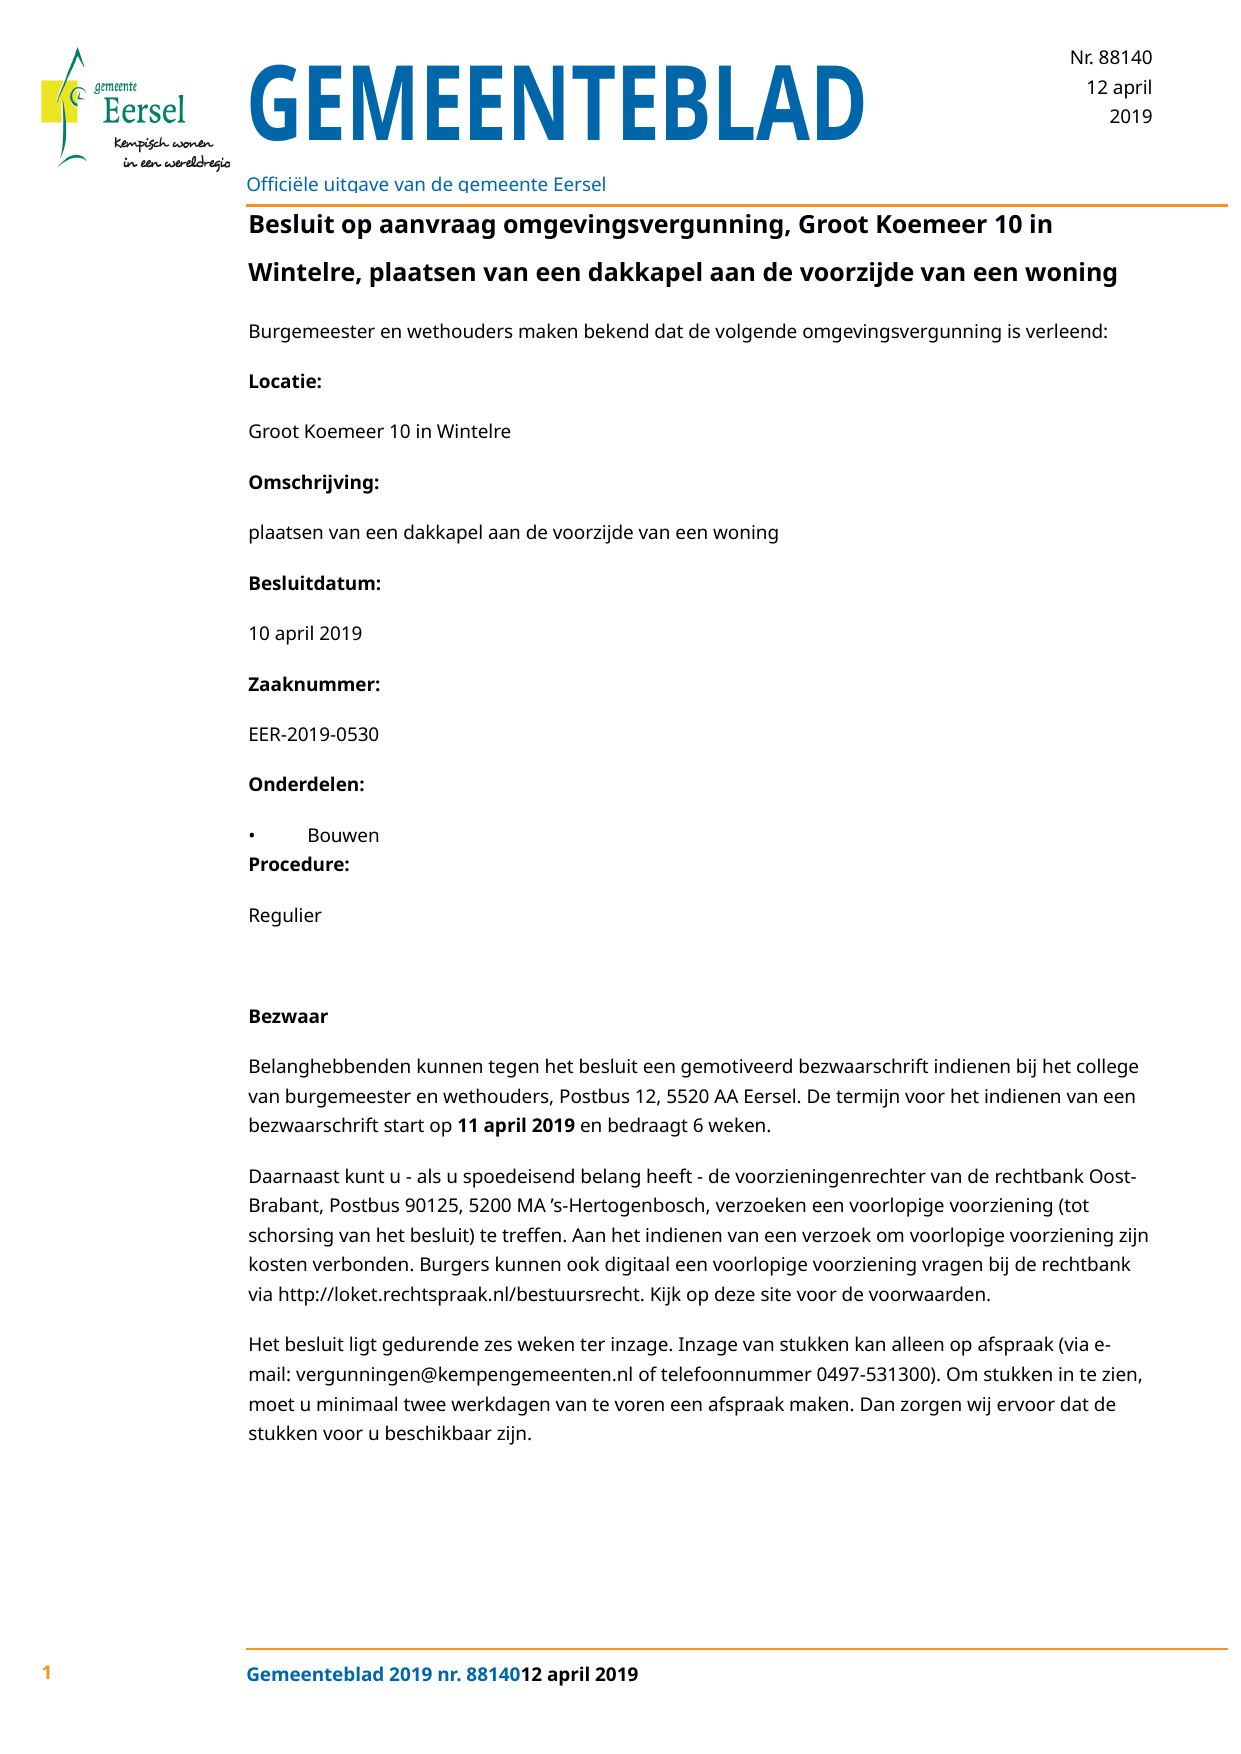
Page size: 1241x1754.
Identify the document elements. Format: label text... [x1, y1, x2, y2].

text 10 april 2019 [248, 620, 1152, 646]
text Bezwaar [248, 1003, 1152, 1029]
text Locatie: [248, 368, 1152, 394]
text Groot Koemeer 10 in Wintelre [248, 419, 1152, 444]
text Besluitdatum: [248, 570, 1152, 596]
picture [41, 47, 231, 172]
text Zaaknummer: [248, 671, 1152, 697]
text Onderdelen: [248, 772, 1152, 797]
text EER-2019-0530 [248, 721, 1152, 747]
text Procedure: [248, 852, 1152, 877]
list Bouwen [248, 822, 1152, 848]
text plaatsen van een dakkapel aan de voorzijde van een woning [248, 519, 1152, 545]
text Besluit op aanvraag omgevingsvergunning, Groot Koemeer 10 in Wintelre, plaatsen van een dakkapel aan de voorzijde van een woning [248, 207, 1152, 288]
text Belanghebbenden kunnen tegen het besluit een gemotiveerd bezwaarschrift indienen bij het college van burgemeester en wethouders, Postbus 12, 5520 AA Eersel. De termijn voor het indienen van een bezwaarschrift start op 11 april 2019 en bedraagt 6 weken. [248, 1053, 1152, 1138]
text Daarnaast kunt u - als u spoedeisend belang heeft - de voorzieningenrechter van de rechtbank Oost-Brabant, Postbus 90125, 5200 MA ’s-Hertogenbosch, verzoeken een voorlopige voorziening (tot schorsing van het besluit) te treffen. Aan het indienen van een verzoek om voorlopige voorziening zijn kosten verbonden. Burgers kunnen ook digitaal een voorlopige voorziening vragen bij de rechtbank via http://loket.rechtspraak.nl/bestuursrecht. Kijk op deze site voor de voorwaarden. [248, 1163, 1152, 1307]
text Het besluit ligt gedurende zes weken ter inzage. Inzage van stukken kan alleen op afspraak (via e-mail: vergunningen@kempengemeenten.nl of telefoonnummer 0497-531300). Om stukken in te zien, moet u minimaal twee werkdagen van te voren een afspraak maken. Dan zorgen wij ervoor dat de stukken voor u beschikbaar zijn. [248, 1332, 1152, 1446]
text Regulier [248, 902, 1152, 928]
text Omschrijving: [248, 469, 1152, 495]
text Burgemeester en wethouders maken bekend dat de volgende omgevingsvergunning is verleend: [248, 318, 1152, 344]
